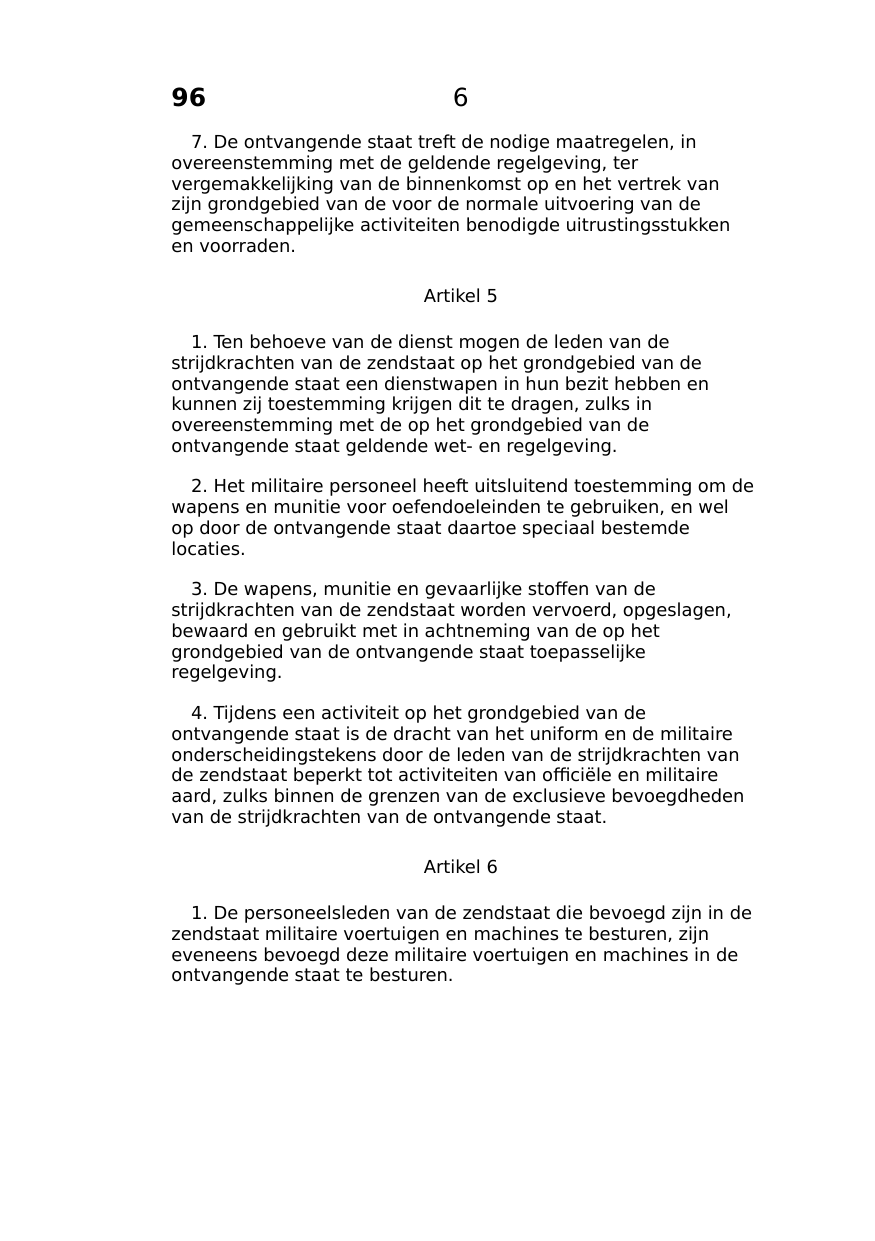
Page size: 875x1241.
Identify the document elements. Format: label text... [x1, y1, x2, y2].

text 4. Tijdens een activiteit op het grondgebied van de ontvangende staat is de dracht van het uniform en de militaire onderscheidingstekens door de leden van de strijdkrachten van de zendstaat beperkt tot activiteiten van officiële en militaire aard, zulks binnen de grenzen van de exclusieve bevoegdheden van de strijdkrachten van de ontvangende staat. [171, 703, 756, 827]
subtitle Artikel 6 [171, 857, 756, 878]
text 7. De ontvangende staat treft de nodige maatregelen, in overeenstemming met de geldende regelgeving, ter vergemakkelijking van de binnenkomst op en het vertrek van zijn grondgebied van de voor de normale uitvoering van de gemeenschappelijke activiteiten benodigde uitrustingsstukken en voorraden. [171, 132, 756, 256]
subtitle Artikel 5 [171, 286, 756, 307]
text 3. De wapens, munitie en gevaarlijke stoffen van de strijdkrachten van de zendstaat worden vervoerd, opgeslagen, bewaard en gebruikt met in achtneming van de op het grondgebied van de ontvangende staat toepasselijke regelgeving. [171, 579, 756, 683]
text 2. Het militaire personeel heeft uitsluitend toestemming om de wapens en munitie voor oefendoeleinden te gebruiken, en wel op door de ontvangende staat daartoe speciaal bestemde locaties. [171, 476, 756, 559]
text 1. De personeelsleden van de zendstaat die bevoegd zijn in de zendstaat militaire voertuigen en machines te besturen, zijn eveneens bevoegd deze militaire voertuigen en machines in de ontvangende staat te besturen. [171, 903, 756, 986]
text 1. Ten behoeve van de dienst mogen de leden van de strijdkrachten van de zendstaat op het grondgebied van de ontvangende staat een dienstwapen in hun bezit hebben en kunnen zij toestemming krijgen dit te dragen, zulks in overeenstemming met de op het grondgebied van de ontvangende staat geldende wet- en regelgeving. [171, 332, 756, 456]
